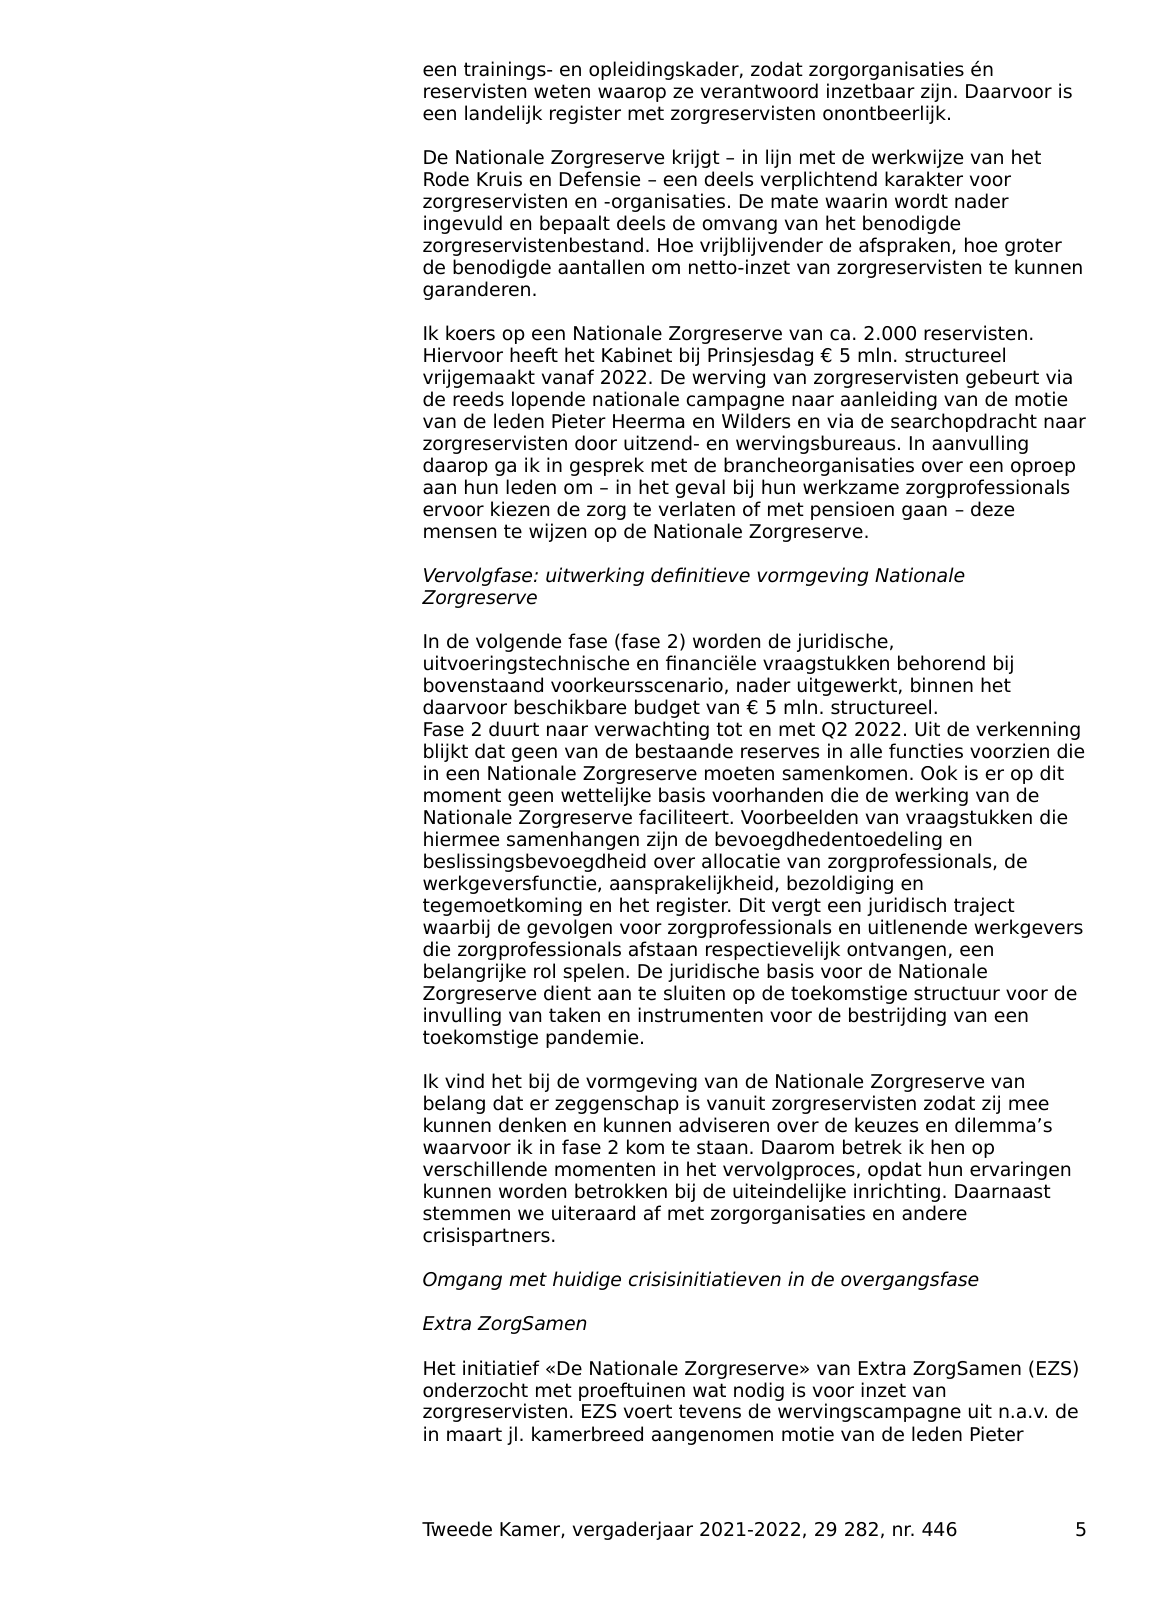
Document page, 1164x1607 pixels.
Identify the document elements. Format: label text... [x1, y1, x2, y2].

text Ik vind het bij de vormgeving van de Nationale Zorgreserve van belang dat er zeggenschap is vanuit zorgreservisten zodat zij mee kunnen denken en kunnen adviseren over de keuzes en dilemma’s waarvoor ik in fase 2 kom te staan. Daarom betrek ik hen op verschillende momenten in het vervolgproces, opdat hun ervaringen kunnen worden betrokken bij de uiteindelijke inrichting. Daarnaast stemmen we uiteraard af met zorgorganisaties en andere crisispartners. [422, 1071, 1087, 1247]
subtitle Extra ZorgSamen [422, 1313, 1087, 1335]
text De Nationale Zorgreserve krijgt – in lijn met de werkwijze van het Rode Kruis en Defensie – een deels verplichtend karakter voor zorgreservisten en -organisaties. De mate waarin wordt nader ingevuld en bepaalt deels de omvang van het benodigde zorgreservistenbestand. Hoe vrijblijvender de afspraken, hoe groter de benodigde aantallen om netto-inzet van zorgreservisten te kunnen garanderen. [422, 147, 1087, 301]
subtitle Vervolgfase: uitwerking definitieve vormgeving Nationale Zorgreserve [422, 565, 1087, 609]
subtitle Omgang met huidige crisisinitiatieven in de overgangsfase [422, 1269, 1087, 1291]
text Het initiatief «De Nationale Zorgreserve» van Extra ZorgSamen (EZS) onderzocht met proeftuinen wat nodig is voor inzet van zorgreservisten. EZS voert tevens de wervingscampagne uit n.a.v. de in maart jl. kamerbreed aangenomen motie van de leden Pieter [422, 1357, 1087, 1445]
text Ik koers op een Nationale Zorgreserve van ca. 2.000 reservisten. Hiervoor heeft het Kabinet bij Prinsjesdag € 5 mln. structureel vrijgemaakt vanaf 2022. De werving van zorgreservisten gebeurt via de reeds lopende nationale campagne naar aanleiding van de motie van de leden Pieter Heerma en Wilders en via de searchopdracht naar zorgreservisten door uitzend- en wervingsbureaus. In aanvulling daarop ga ik in gesprek met de brancheorganisaties over een oproep aan hun leden om – in het geval bij hun werkzame zorgprofessionals ervoor kiezen de zorg te verlaten of met pensioen gaan – deze mensen te wijzen op de Nationale Zorgreserve. [422, 323, 1087, 543]
text Fase 2 duurt naar verwachting tot en met Q2 2022. Uit de verkenning blijkt dat geen van de bestaande reserves in alle functies voorzien die in een Nationale Zorgreserve moeten samenkomen. Ook is er op dit moment geen wettelijke basis voorhanden die de werking van de Nationale Zorgreserve faciliteert. Voorbeelden van vraagstukken die hiermee samenhangen zijn de bevoegdhedentoedeling en beslissingsbevoegdheid over allocatie van zorgprofessionals, de werkgeversfunctie, aansprakelijkheid, bezoldiging en tegemoetkoming en het register. Dit vergt een juridisch traject waarbij de gevolgen voor zorgprofessionals en uitlenende werkgevers die zorgprofessionals afstaan respectievelijk ontvangen, een belangrijke rol spelen. De juridische basis voor de Nationale Zorgreserve dient aan te sluiten op de toekomstige structuur voor de invulling van taken en instrumenten voor de bestrijding van een toekomstige pandemie. [422, 719, 1087, 1049]
text In de volgende fase (fase 2) worden de juridische, uitvoeringstechnische en financiële vraagstukken behorend bij bovenstaand voorkeursscenario, nader uitgewerkt, binnen het daarvoor beschikbare budget van € 5 mln. structureel. [422, 631, 1087, 719]
text een trainings- en opleidingskader, zodat zorgorganisaties én reservisten weten waarop ze verantwoord inzetbaar zijn. Daarvoor is een landelijk register met zorgreservisten onontbeerlijk. [422, 59, 1087, 125]
